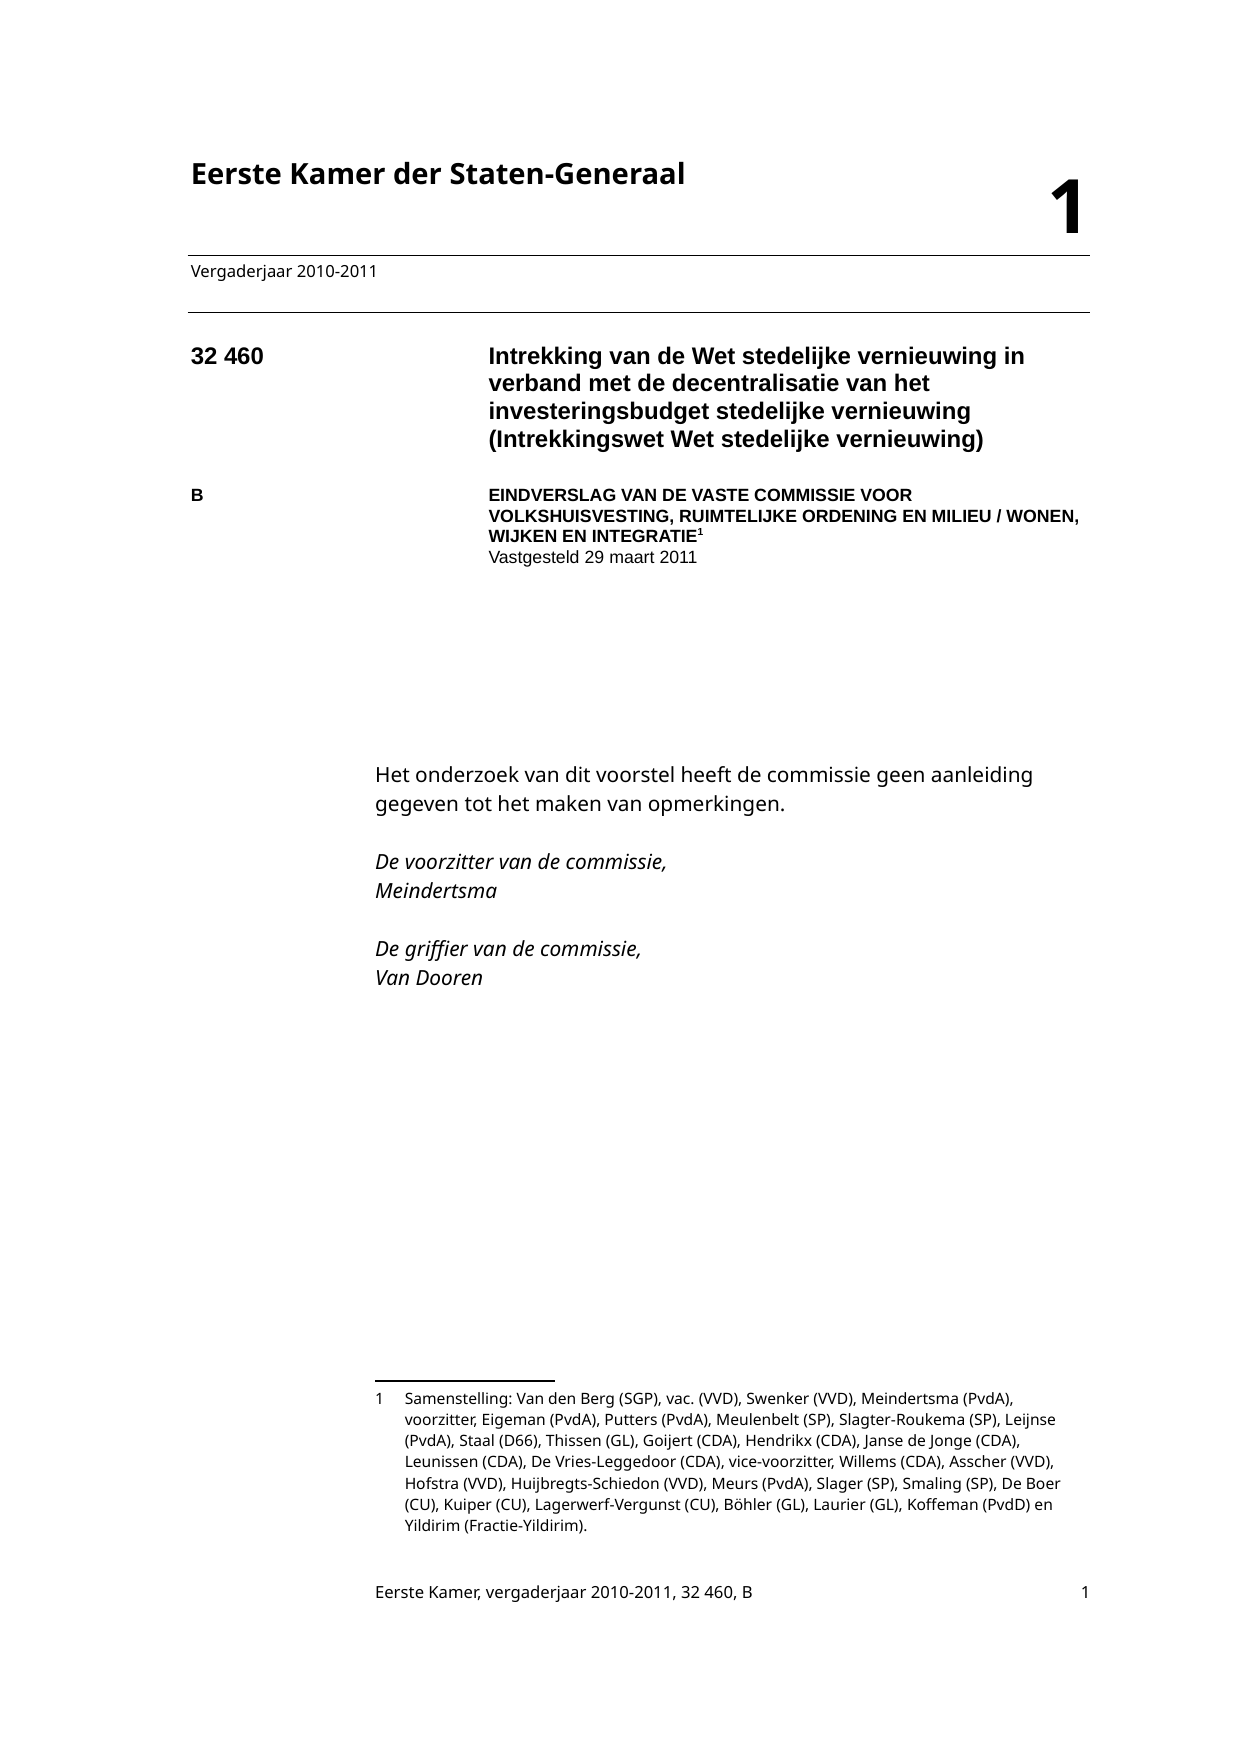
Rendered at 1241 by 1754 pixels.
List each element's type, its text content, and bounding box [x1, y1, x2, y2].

text Van Dooren [375, 963, 1090, 991]
table_header Eerste Kamer der Staten-Generaal [188, 150, 909, 255]
text De griffier van de commissie, [375, 934, 1090, 963]
table_cell B [188, 482, 485, 642]
table_cell EINDVERSLAG VAN DE VASTE COMMISSIE VOOR VOLKSHUISVESTING, RUIMTELIJKE ORDENING EN MILIEU / WONEN, WIJKEN EN INTEGRATIE Vastgesteld 29 maart 2011 [485, 482, 1090, 642]
text Meindertsma [375, 876, 1090, 904]
table_cell [485, 256, 1090, 312]
table_cell Intrekking van de Wet stedelijke vernieuwing in verband met de decentralisatie van het investeringsbudget stedelijke vernieuwing (Intrekkingswet Wet stedelijke vernieuwing) [485, 339, 1090, 482]
table_cell [188, 313, 485, 339]
table_cell [485, 313, 1090, 339]
text De voorzitter van de commissie, [375, 847, 1090, 876]
text Het onderzoek van dit voorstel heeft de commissie geen aanleiding gegeven tot het maken van opmerkingen. [375, 761, 1090, 817]
table_cell Vergaderjaar 2010-2011 [188, 256, 485, 312]
table_header 1 [910, 150, 1090, 255]
table_cell 32 460 [188, 339, 485, 482]
